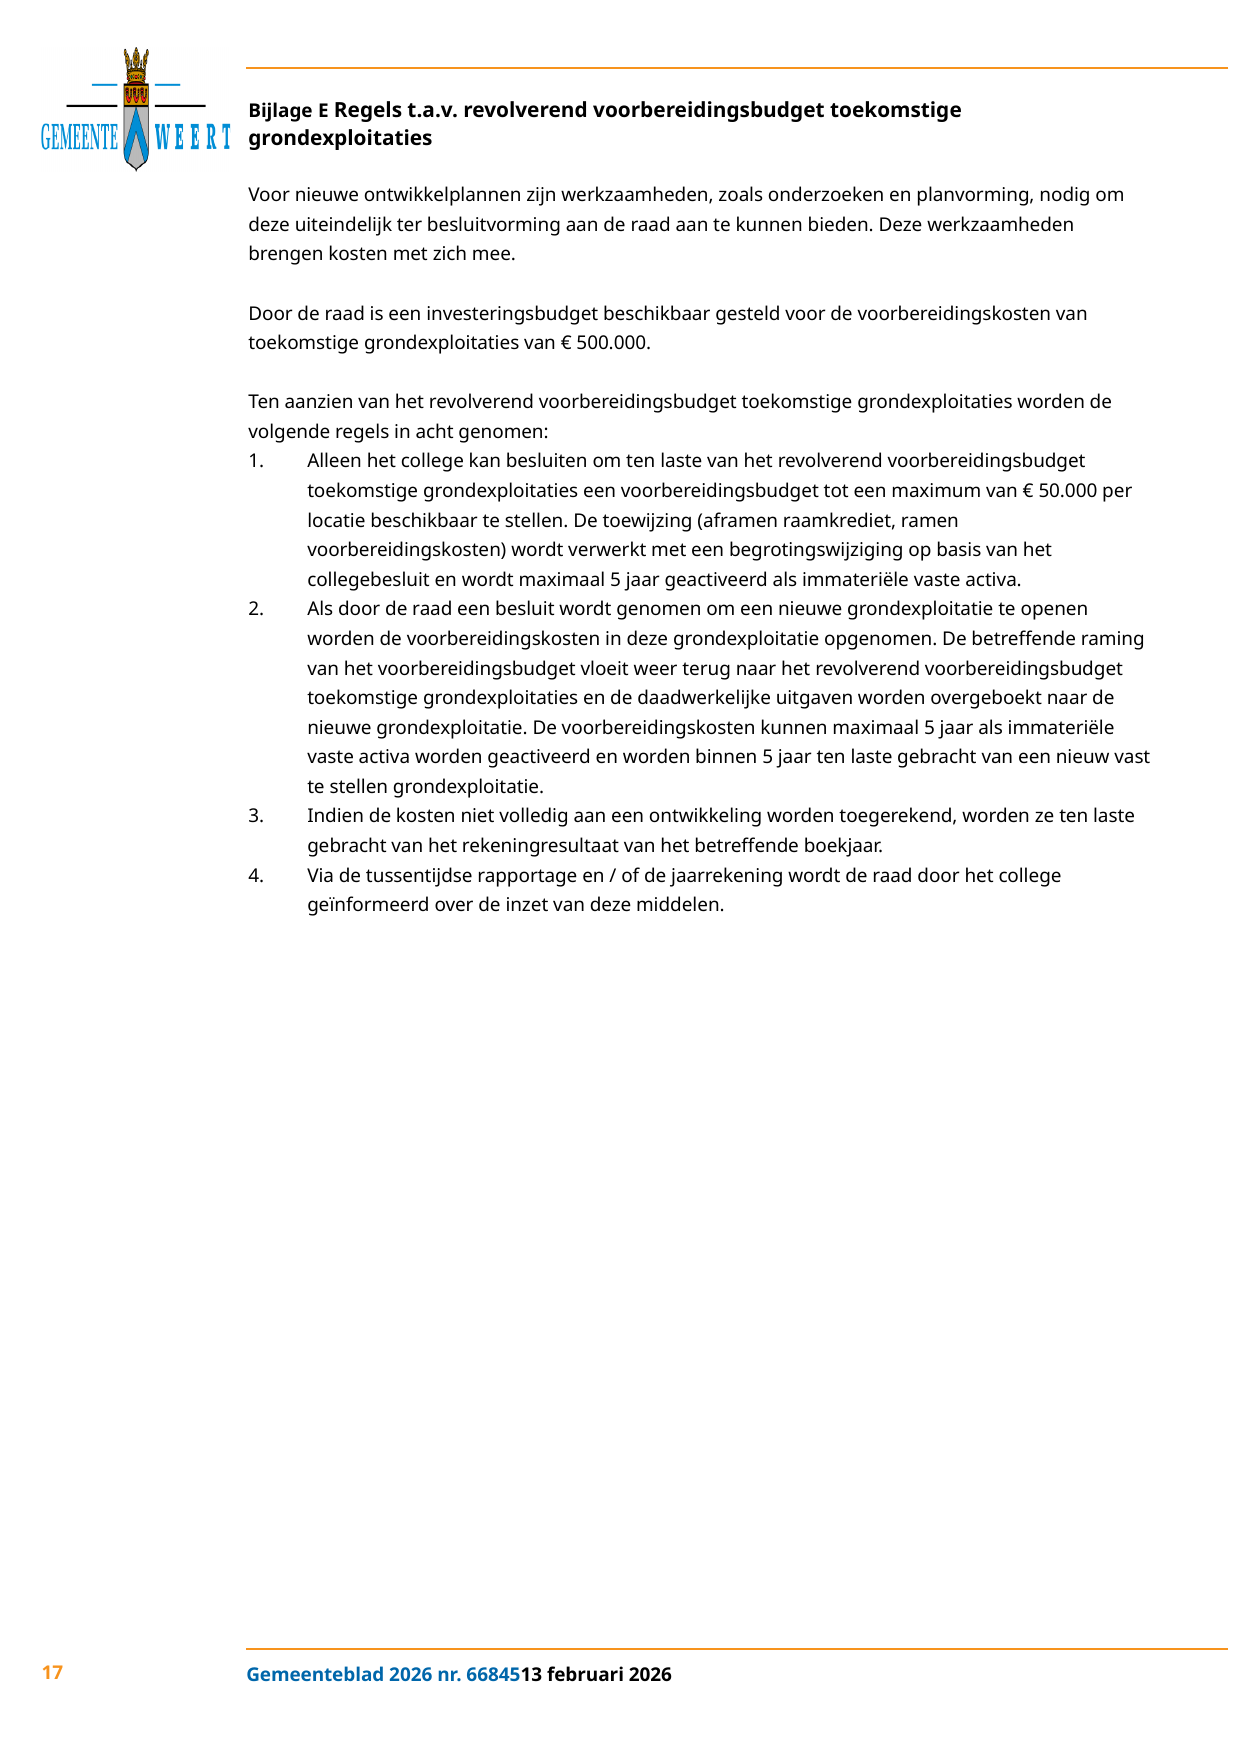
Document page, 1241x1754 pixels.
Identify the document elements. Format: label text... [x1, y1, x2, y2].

list Als door de raad een besluit wordt genomen om een nieuwe grondexploitatie te openen worden de voorbereidingskosten in deze grondexploitatie opgenomen. De betreffende raming van het voorbereidingsbudget vloeit weer terug naar het revolverend voorbereidingsbudget toekomstige grondexploitaties en de daadwerkelijke uitgaven worden overgeboekt naar de nieuwe grondexploitatie. De voorbereidingskosten kunnen maximaal 5 jaar als immateriële vaste activa worden geactiveerd en worden binnen 5 jaar ten laste gebracht van een nieuw vast te stellen grondexploitatie. [248, 596, 1152, 799]
text Bijlage E Regels t.a.v. revolverend voorbereidingsbudget toekomstige grondexploitaties [248, 95, 1152, 152]
text Door de raad is een investeringsbudget beschikbaar gesteld voor de voorbereidingskosten van toekomstige grondexploitaties van € 500.000. [248, 300, 1152, 355]
list Via de tussentijdse rapportage en / of de jaarrekening wordt de raad door het college geïnformeerd over de inzet van deze middelen. [248, 862, 1152, 917]
text Ten aanzien van het revolverend voorbereidingsbudget toekomstige grondexploitaties worden de volgende regels in acht genomen: [248, 388, 1152, 444]
list Indien de kosten niet volledig aan een ontwikkeling worden toegerekend, worden ze ten laste gebracht van het rekeningresultaat van het betreffende boekjaar. [248, 803, 1152, 858]
text Voor nieuwe ontwikkelplannen zijn werkzaamheden, zoals onderzoeken en planvorming, nodig om deze uiteindelijk ter besluitvorming aan de raad aan te kunnen bieden. Deze werkzaamheden brengen kosten met zich mee. [248, 181, 1152, 266]
list Alleen het college kan besluiten om ten laste van het revolverend voorbereidingsbudget toekomstige grondexploitaties een voorbereidingsbudget tot een maximum van € 50.000 per locatie beschikbaar te stellen. De toewijzing (aframen raamkrediet, ramen voorbereidingskosten) wordt verwerkt met een begrotingswijziging op basis van het collegebesluit en wordt maximaal 5 jaar geactiveerd als immateriële vaste activa. [248, 448, 1152, 592]
picture [41, 47, 231, 172]
